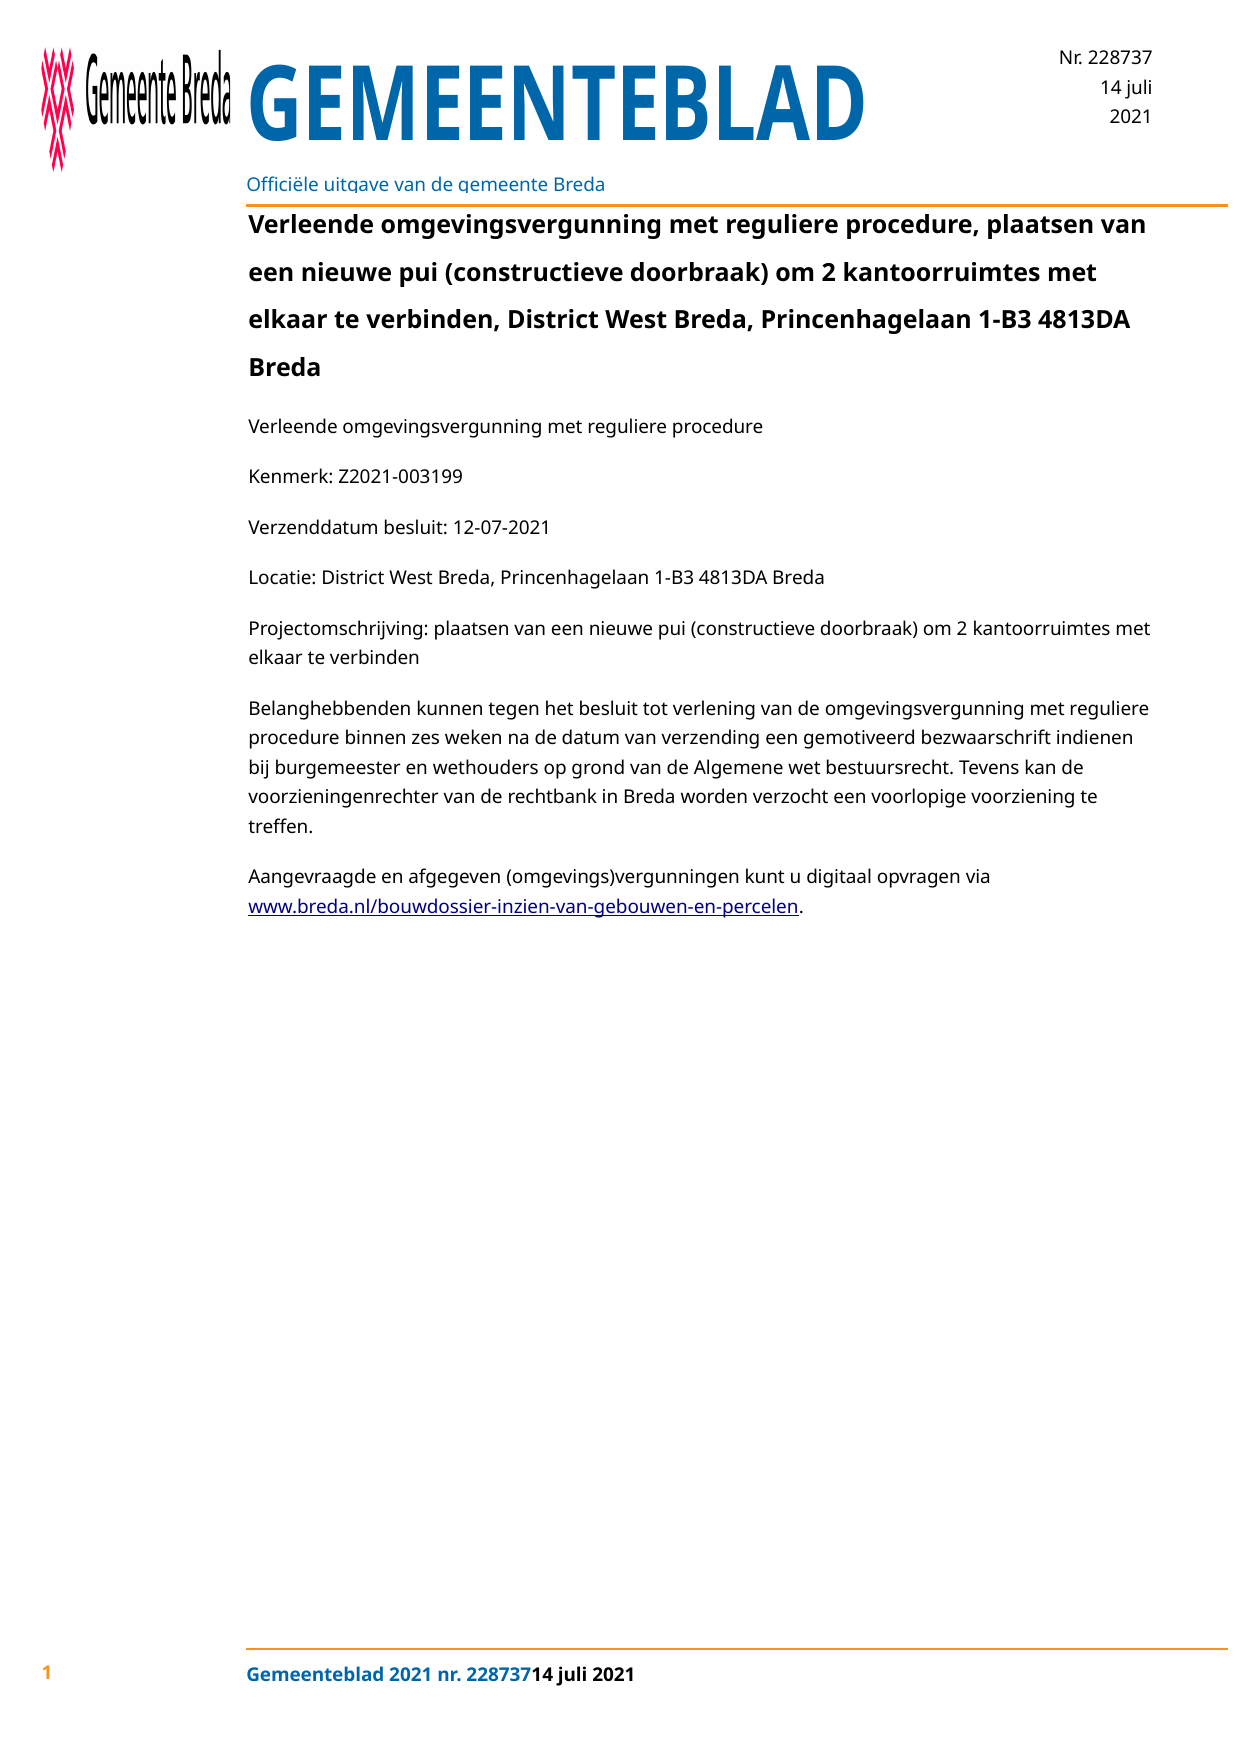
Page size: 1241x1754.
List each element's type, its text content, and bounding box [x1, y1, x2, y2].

text Locatie: District West Breda, Princenhagelaan 1-B3 4813DA Breda [248, 564, 1152, 590]
text Aangevraagde en afgegeven (omgevings)vergunningen kunt u digitaal opvragen via www.breda.nl/bouwdossier-inzien-van-gebouwen-en-percelen. [248, 863, 1152, 919]
text Verleende omgevingsvergunning met reguliere procedure [248, 413, 1152, 439]
text Projectomschrijving: plaatsen van een nieuwe pui (constructieve doorbraak) om 2 kantoorruimtes met elkaar te verbinden [248, 615, 1152, 670]
text Belanghebbenden kunnen tegen het besluit tot verlening van de omgevingsvergunning met reguliere procedure binnen zes weken na de datum van verzending een gemotiveerd bezwaarschrift indienen bij burgemeester en wethouders op grond van de Algemene wet bestuursrecht. Tevens kan de voorzieningenrechter van de rechtbank in Breda worden verzocht een voorlopige voorziening te treffen. [248, 695, 1152, 839]
text Verzenddatum besluit: 12-07-2021 [248, 514, 1152, 540]
text Kenmerk: Z2021-003199 [248, 463, 1152, 489]
picture [41, 47, 231, 172]
text Verleende omgevingsvergunning met reguliere procedure, plaatsen van een nieuwe pui (constructieve doorbraak) om 2 kantoorruimtes met elkaar te verbinden, District West Breda, Princenhagelaan 1-B3 4813DA Breda [248, 207, 1152, 384]
